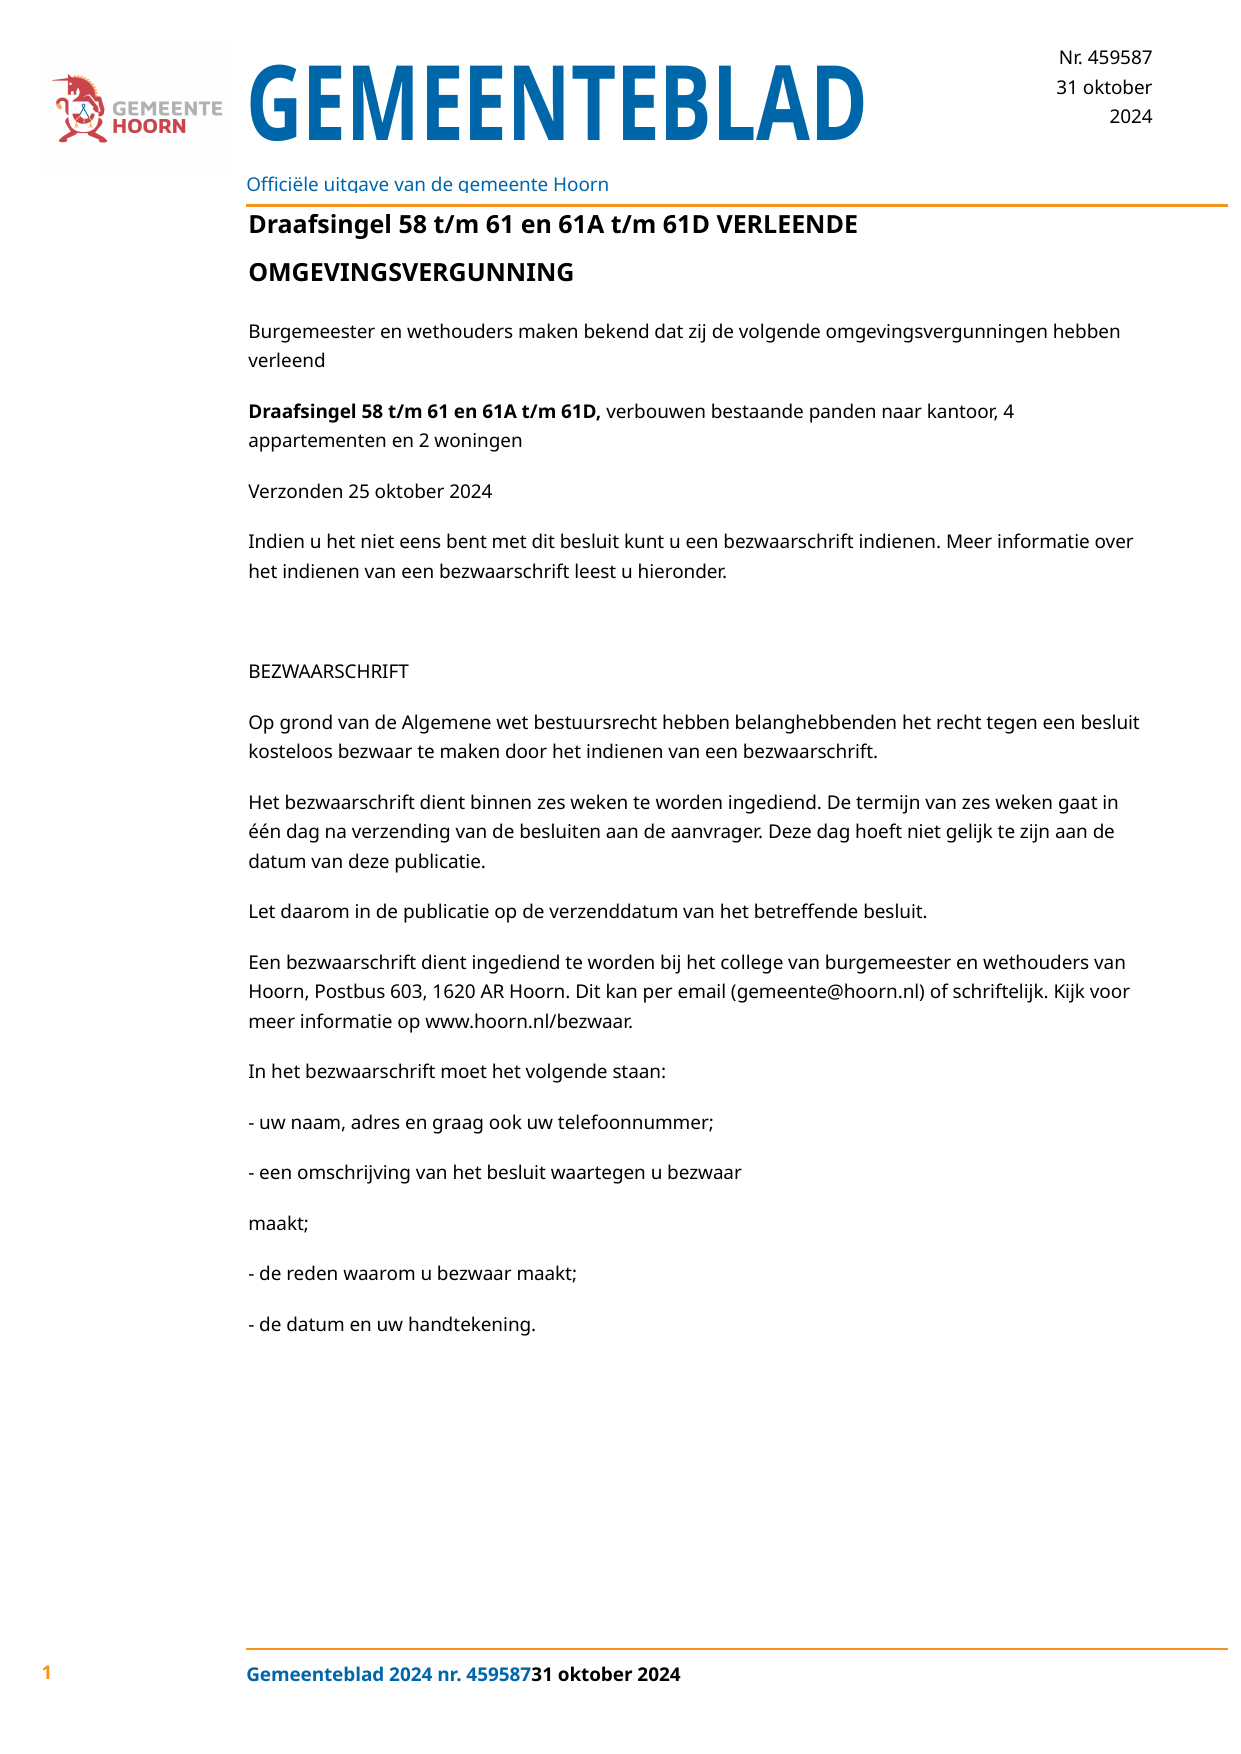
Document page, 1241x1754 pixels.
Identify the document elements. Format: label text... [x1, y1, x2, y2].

text - een omschrijving van het besluit waartegen u bezwaar [248, 1159, 1152, 1185]
text Het bezwaarschrift dient binnen zes weken te worden ingediend. De termijn van zes weken gaat in één dag na verzending van de besluiten aan de aanvrager. Deze dag hoeft niet gelijk te zijn aan de datum van deze publicatie. [248, 789, 1152, 874]
text Draafsingel 58 t/m 61 en 61A t/m 61D VERLEENDE OMGEVINGSVERGUNNING [248, 207, 1152, 288]
text Let daarom in de publicatie op de verzenddatum van het betreffende besluit. [248, 899, 1152, 924]
text - uw naam, adres en graag ook uw telefoonnummer; [248, 1109, 1152, 1135]
text Draafsingel 58 t/m 61 en 61A t/m 61D, verbouwen bestaande panden naar kantoor, 4 appartementen en 2 woningen [248, 398, 1152, 453]
text Indien u het niet eens bent met dit besluit kunt u een bezwaarschrift indienen. Meer informatie over het indienen van een bezwaarschrift leest u hieronder. [248, 528, 1152, 584]
text Een bezwaarschrift dient ingediend te worden bij het college van burgemeester en wethouders van Hoorn, Postbus 603, 1620 AR Hoorn. Dit kan per email (gemeente@hoorn.nl) of schriftelijk. Kijk voor meer informatie op www.hoorn.nl/bezwaar. [248, 949, 1152, 1034]
text maakt; [248, 1210, 1152, 1236]
picture [41, 47, 231, 172]
text BEZWAARSCHRIFT [248, 659, 1152, 684]
text In het bezwaarschrift moet het volgende staan: [248, 1059, 1152, 1084]
text - de reden waarom u bezwaar maakt; [248, 1260, 1152, 1286]
text - de datum en uw handtekening. [248, 1311, 1152, 1337]
text Burgemeester en wethouders maken bekend dat zij de volgende omgevingsvergunningen hebben verleend [248, 318, 1152, 373]
text Op grond van de Algemene wet bestuursrecht hebben belanghebbenden het recht tegen een besluit kosteloos bezwaar te maken door het indienen van een bezwaarschrift. [248, 709, 1152, 764]
text Verzonden 25 oktober 2024 [248, 478, 1152, 504]
